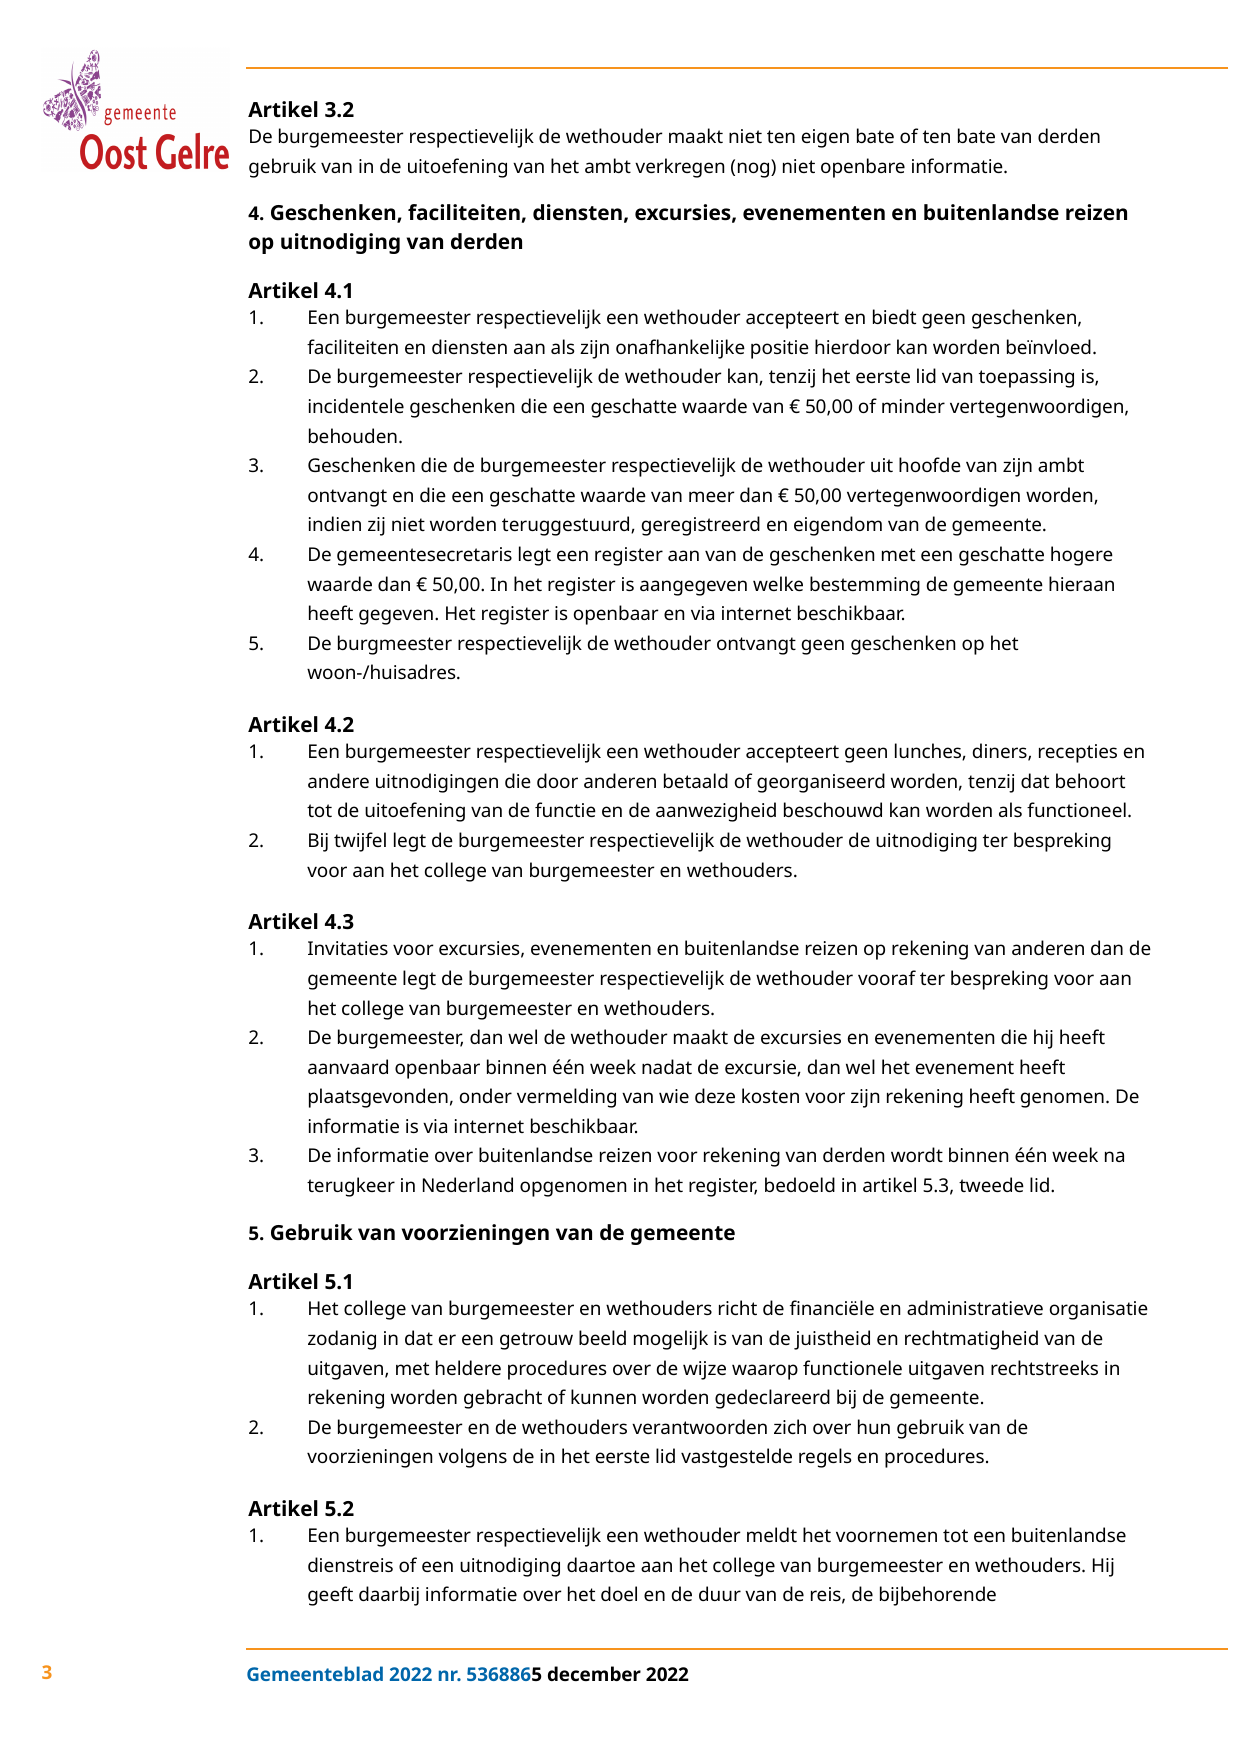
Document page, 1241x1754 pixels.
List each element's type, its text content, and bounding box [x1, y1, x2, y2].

list Een burgemeester respectievelijk een wethouder accepteert geen lunches, diners, recepties en andere uitnodigingen die door anderen betaald of georganiseerd worden, tenzij dat behoort tot de uitoefening van de functie en de aanwezigheid beschouwd kan worden als functioneel. [248, 738, 1152, 823]
text 4. Geschenken, faciliteiten, diensten, excursies, evenementen en buitenlandse reizen op uitnodiging van derden [248, 198, 1152, 255]
list Bij twijfel legt de burgemeester respectievelijk de wethouder de uitnodiging ter bespreking voor aan het college van burgemeester en wethouders. [248, 827, 1152, 882]
list Een burgemeester respectievelijk een wethouder meldt het voornemen tot een buitenlandse dienstreis of een uitnodiging daartoe aan het college van burgemeester en wethouders. Hij geeft daarbij informatie over het doel en de duur van de reis, de bijbehorende [248, 1522, 1152, 1607]
text Artikel 4.2 [248, 710, 1152, 738]
list De burgemeester en de wethouders verantwoorden zich over hun gebruik van de voorzieningen volgens de in het eerste lid vastgestelde regels en procedures. [248, 1414, 1152, 1469]
text De burgemeester respectievelijk de wethouder maakt niet ten eigen bate of ten bate van derden gebruik van in de uitoefening van het ambt verkregen (nog) niet openbare informatie. [248, 123, 1152, 178]
list Invitaties voor excursies, evenementen en buitenlandse reizen op rekening van anderen dan de gemeente legt de burgemeester respectievelijk de wethouder vooraf ter bespreking voor aan het college van burgemeester en wethouders. [248, 936, 1152, 1021]
text Artikel 5.1 [248, 1267, 1152, 1296]
list De burgemeester, dan wel de wethouder maakt de excursies en evenementen die hij heeft aanvaard openbaar binnen één week nadat de excursie, dan wel het evenement heeft plaatsgevonden, onder vermelding van wie deze kosten voor zijn rekening heeft genomen. De informatie is via internet beschikbaar. [248, 1024, 1152, 1139]
list De burgmeester respectievelijk de wethouder ontvangt geen geschenken op het woon-/huisadres. [248, 630, 1152, 685]
picture [41, 47, 231, 172]
list Het college van burgemeester en wethouders richt de financiële en administratieve organisatie zodanig in dat er een getrouw beeld mogelijk is van de juistheid en rechtmatigheid van de uitgaven, met heldere procedures over de wijze waarop functionele uitgaven rechtstreeks in rekening worden gebracht of kunnen worden gedeclareerd bij de gemeente. [248, 1296, 1152, 1410]
list Geschenken die de burgemeester respectievelijk de wethouder uit hoofde van zijn ambt ontvangt en die een geschatte waarde van meer dan € 50,00 vertegenwoordigen worden, indien zij niet worden teruggestuurd, geregistreerd en eigendom van de gemeente. [248, 452, 1152, 537]
text 5. Gebruik van voorzieningen van de gemeente [248, 1218, 1152, 1246]
list Een burgemeester respectievelijk een wethouder accepteert en biedt geen geschenken, faciliteiten en diensten aan als zijn onafhankelijke positie hierdoor kan worden beïnvloed. [248, 304, 1152, 360]
list De burgemeester respectievelijk de wethouder kan, tenzij het eerste lid van toepassing is, incidentele geschenken die een geschatte waarde van € 50,00 of minder vertegenwoordigen, behouden. [248, 364, 1152, 449]
list De informatie over buitenlandse reizen voor rekening van derden wordt binnen één week na terugkeer in Nederland opgenomen in het register, bedoeld in artikel 5.3, tweede lid. [248, 1143, 1152, 1198]
text Artikel 4.3 [248, 907, 1152, 936]
text Artikel 3.2 [248, 95, 1152, 123]
text Artikel 4.1 [248, 276, 1152, 304]
text Artikel 5.2 [248, 1494, 1152, 1522]
list De gemeentesecretaris legt een register aan van de geschenken met een geschatte hogere waarde dan € 50,00. In het register is aangegeven welke bestemming de gemeente hieraan heeft gegeven. Het register is openbaar en via internet beschikbaar. [248, 541, 1152, 626]
